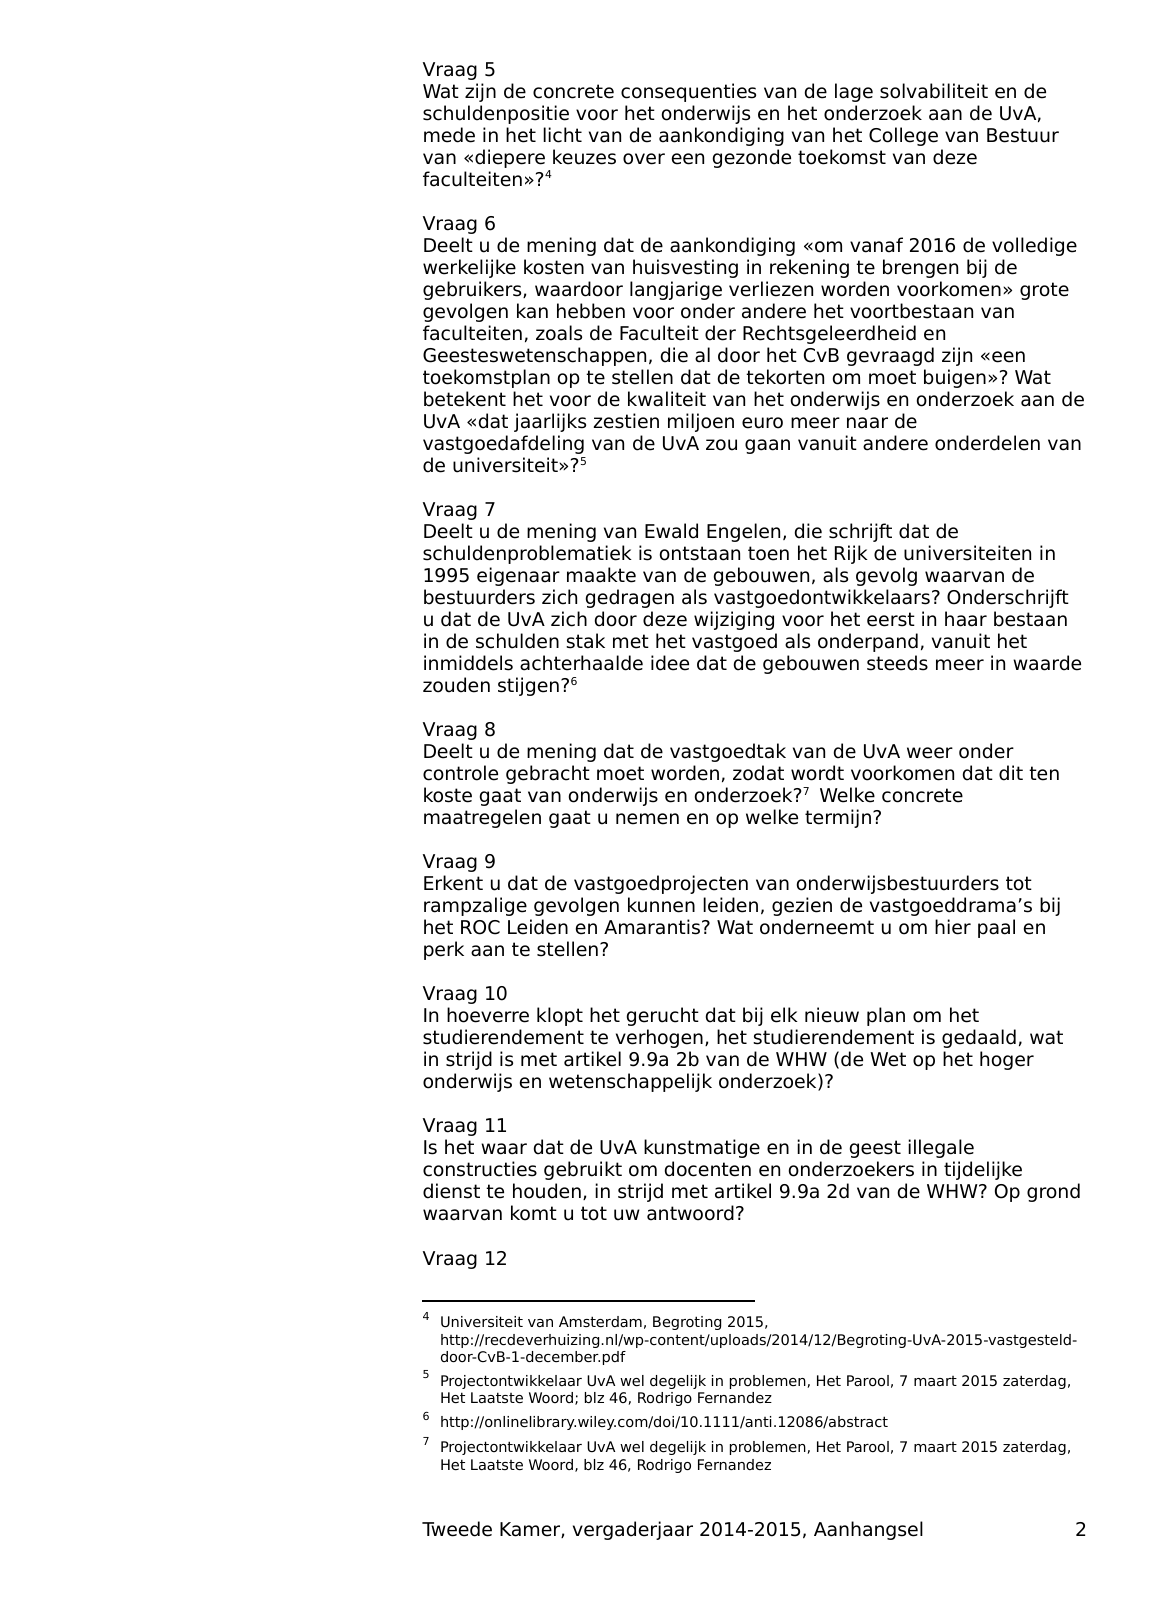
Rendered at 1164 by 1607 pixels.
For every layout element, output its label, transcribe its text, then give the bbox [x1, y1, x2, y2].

text In hoeverre klopt het gerucht dat bij elk nieuw plan om het studierendement te verhogen, het studierendement is gedaald, wat in strijd is met artikel 9.9a 2b van de WHW (de Wet op het hoger onderwijs en wetenschappelijk onderzoek)? [422, 1005, 1087, 1093]
text Deelt u de mening dat de vastgoedtak van de UvA weer onder controle gebracht moet worden, zodat wordt voorkomen dat dit ten koste gaat van onderwijs en onderzoek? Welke concrete maatregelen gaat u nemen en op welke termijn? [422, 741, 1087, 829]
text Deelt u de mening dat de aankondiging «om vanaf 2016 de volledige werkelijke kosten van huisvesting in rekening te brengen bij de gebruikers, waardoor langjarige verliezen worden voorkomen» grote gevolgen kan hebben voor onder andere het voortbestaan van faculteiten, zoals de Faculteit der Rechtsgeleerdheid en Geesteswetenschappen, die al door het CvB gevraagd zijn «een toekomstplan op te stellen dat de tekorten om moet buigen»? Wat betekent het voor de kwaliteit van het onderwijs en onderzoek aan de UvA «dat jaarlijks zestien miljoen euro meer naar de vastgoedafdeling van de UvA zou gaan vanuit andere onderdelen van de universiteit»? [422, 235, 1087, 477]
text Erkent u dat de vastgoedprojecten van onderwijsbestuurders tot rampzalige gevolgen kunnen leiden, gezien de vastgoeddrama’s bij het ROC Leiden en Amarantis? Wat onderneemt u om hier paal en perk aan te stellen? [422, 873, 1087, 961]
text Vraag 5 [422, 59, 1087, 81]
text Projectontwikkelaar UvA wel degelijk in problemen, Het Parool, 7 maart 2015 zaterdag, Het Laatste Woord; blz 46, Rodrigo Fernandez [422, 1368, 1087, 1407]
text Vraag 12 [422, 1247, 1087, 1269]
text Projectontwikkelaar UvA wel degelijk in problemen, Het Parool, 7 maart 2015 zaterdag, Het Laatste Woord, blz 46, Rodrigo Fernandez [422, 1435, 1087, 1474]
text Vraag 9 [422, 851, 1087, 873]
text Wat zijn de concrete consequenties van de lage solvabiliteit en de schuldenpositie voor het onderwijs en het onderzoek aan de UvA, mede in het licht van de aankondiging van het College van Bestuur van «diepere keuzes over een gezonde toekomst van deze faculteiten»? [422, 81, 1087, 191]
text http://onlinelibrary.wiley.com/doi/10.1111/anti.12086/abstract [422, 1410, 1087, 1432]
text Deelt u de mening van Ewald Engelen, die schrijft dat de schuldenproblematiek is ontstaan toen het Rijk de universiteiten in 1995 eigenaar maakte van de gebouwen, als gevolg waarvan de bestuurders zich gedragen als vastgoedontwikkelaars? Onderschrijft u dat de UvA zich door deze wijziging voor het eerst in haar bestaan in de schulden stak met het vastgoed als onderpand, vanuit het inmiddels achterhaalde idee dat de gebouwen steeds meer in waarde zouden stijgen? [422, 521, 1087, 697]
text Vraag 11 [422, 1115, 1087, 1137]
text Vraag 10 [422, 983, 1087, 1005]
text Vraag 7 [422, 499, 1087, 521]
text Universiteit van Amsterdam, Begroting 2015, http://recdeverhuizing.nl/wp-content/uploads/2014/12/Begroting-UvA-2015-vastgesteld-door-CvB-1-december.pdf [422, 1310, 1087, 1366]
text Vraag 8 [422, 719, 1087, 741]
text Is het waar dat de UvA kunstmatige en in de geest illegale constructies gebruikt om docenten en onderzoekers in tijdelijke dienst te houden, in strijd met artikel 9.9a 2d van de WHW? Op grond waarvan komt u tot uw antwoord? [422, 1137, 1087, 1225]
text Vraag 6 [422, 213, 1087, 235]
